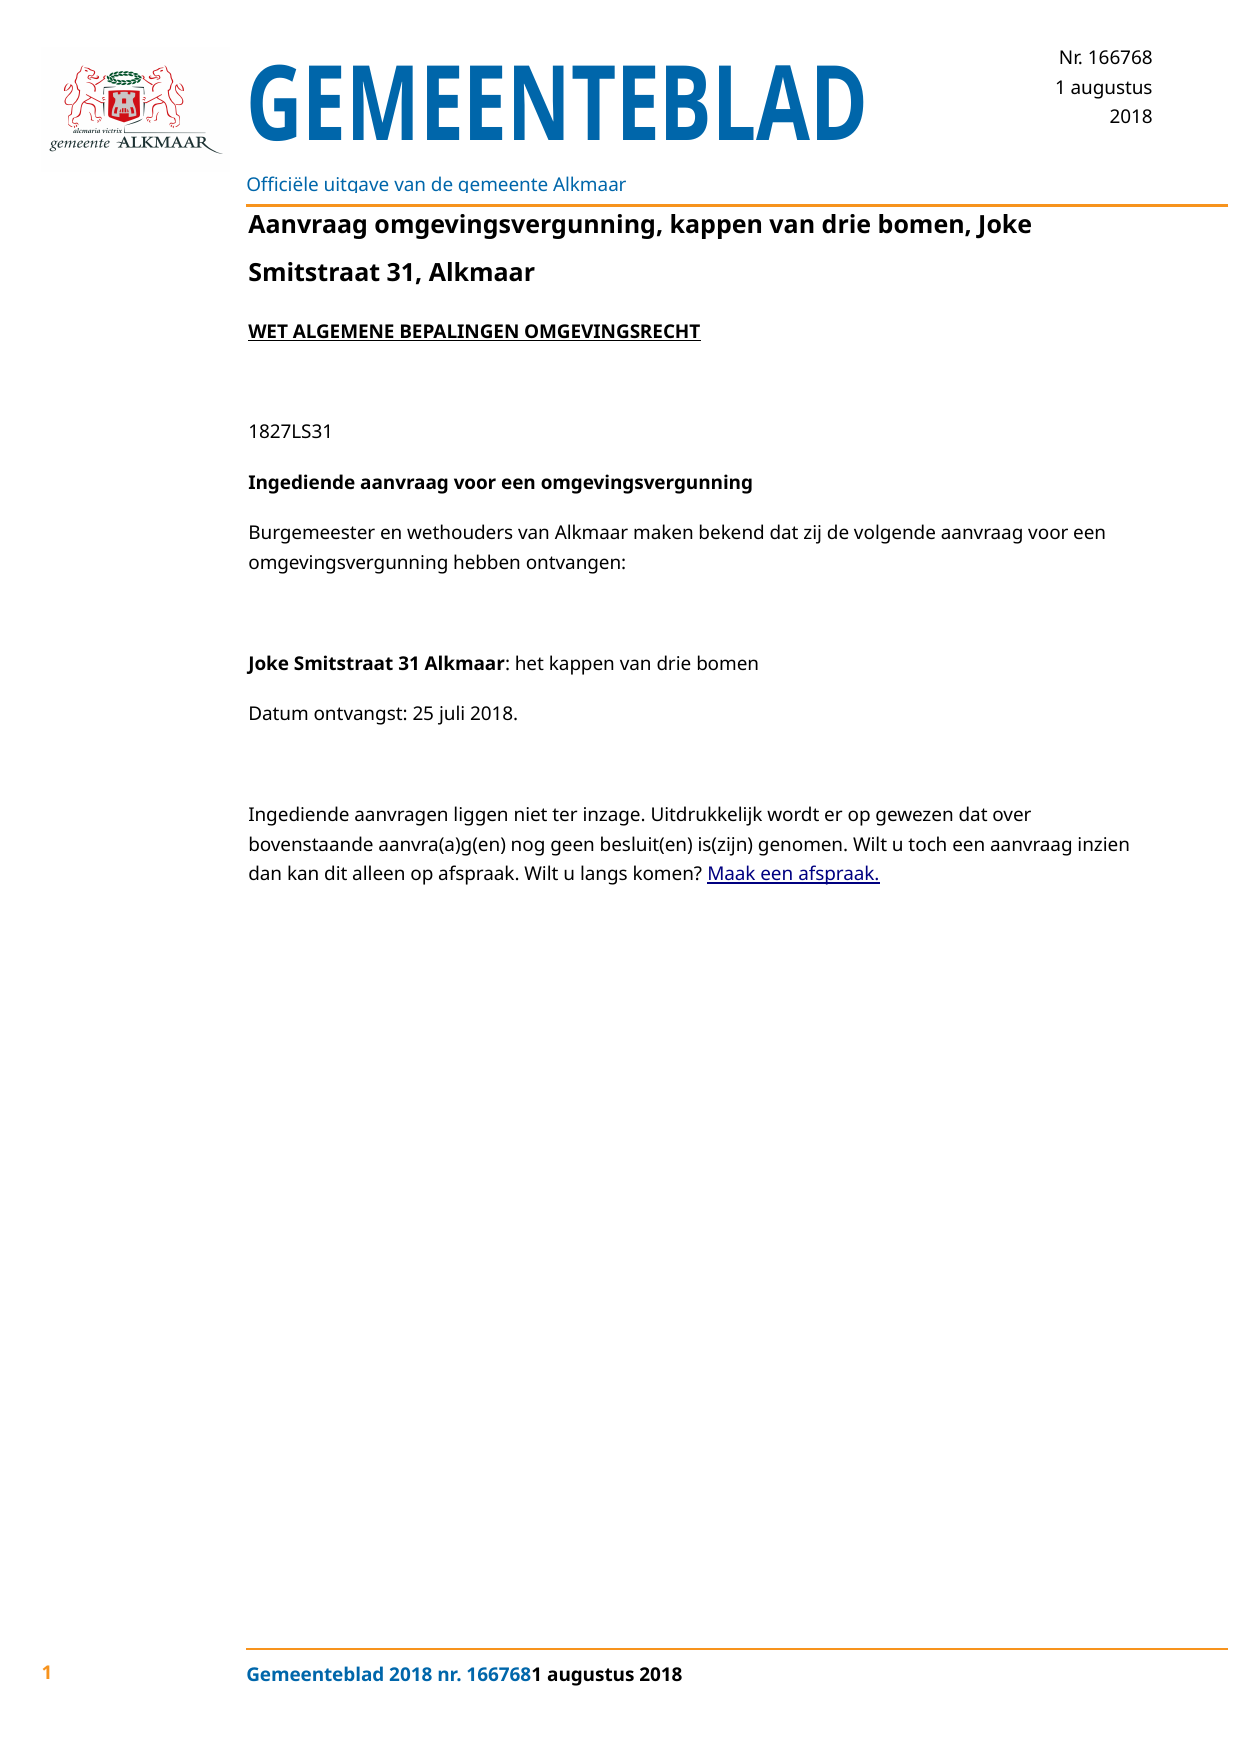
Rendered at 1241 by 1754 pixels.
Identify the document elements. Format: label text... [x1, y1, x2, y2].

text Ingediende aanvraag voor een omgevingsvergunning [248, 469, 1152, 495]
text Ingediende aanvragen liggen niet ter inzage. Uitdrukkelijk wordt er op gewezen dat over bovenstaande aanvra(a)g(en) nog geen besluit(en) is(zijn) genomen. Wilt u toch een aanvraag inzien dan kan dit alleen op afspraak. Wilt u langs komen? Maak een afspraak. [248, 801, 1152, 886]
text Joke Smitstraat 31 Alkmaar: het kappen van drie bomen [248, 650, 1152, 676]
text Burgemeester en wethouders van Alkmaar maken bekend dat zij de volgende aanvraag voor een omgevingsvergunning hebben ontvangen: [248, 519, 1152, 575]
picture [41, 47, 231, 172]
text 1827LS31 [248, 419, 1152, 444]
text Aanvraag omgevingsvergunning, kappen van drie bomen, Joke Smitstraat 31, Alkmaar [248, 207, 1152, 288]
text Datum ontvangst: 25 juli 2018. [248, 700, 1152, 726]
text WET ALGEMENE BEPALINGEN OMGEVINGSRECHT [248, 318, 1152, 344]
